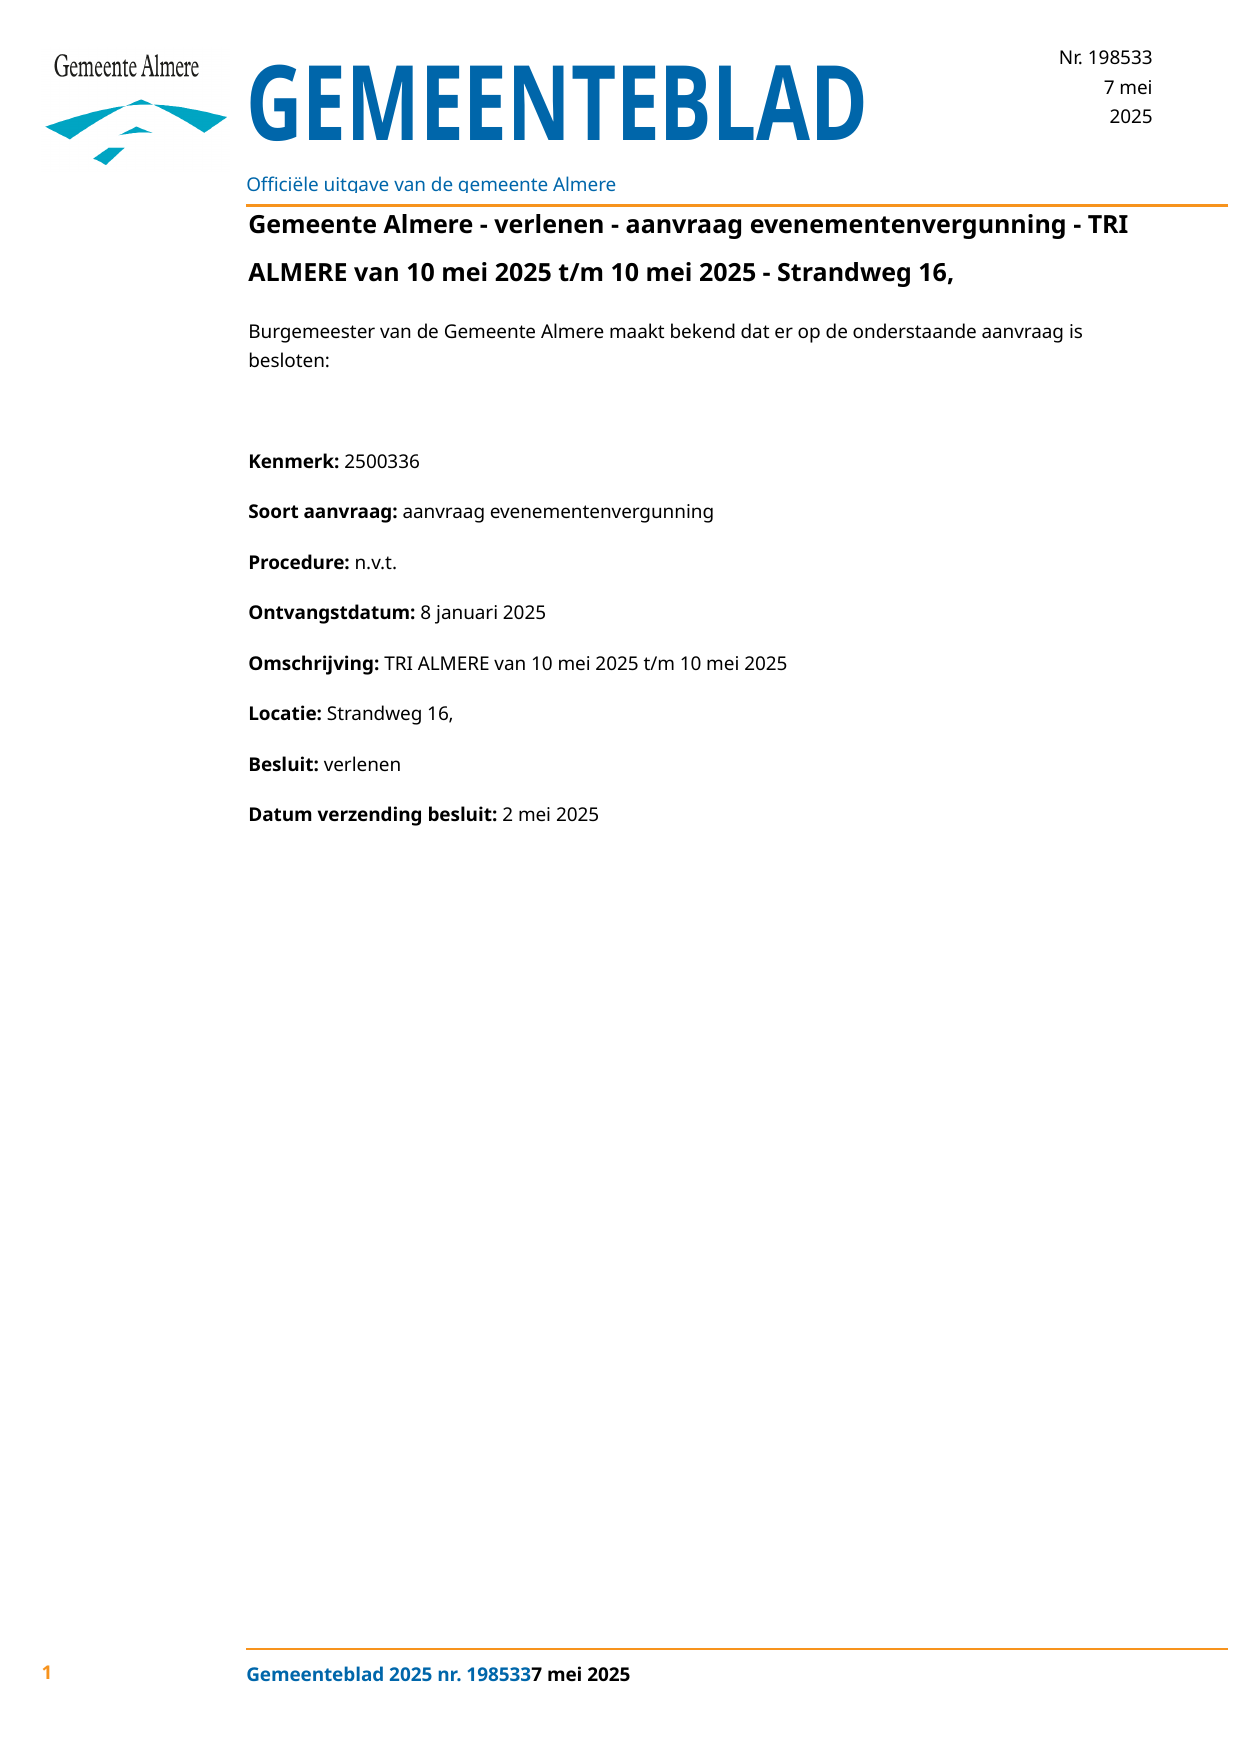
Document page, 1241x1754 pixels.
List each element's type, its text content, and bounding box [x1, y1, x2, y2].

text Omschrijving: TRI ALMERE van 10 mei 2025 t/m 10 mei 2025 [248, 650, 1152, 676]
text Locatie: Strandweg 16, [248, 700, 1152, 726]
text Besluit: verlenen [248, 751, 1152, 777]
text Ontvangstdatum: 8 januari 2025 [248, 599, 1152, 625]
text Kenmerk: 2500336 [248, 448, 1152, 474]
text Datum verzending besluit: 2 mei 2025 [248, 801, 1152, 827]
text Gemeente Almere - verlenen - aanvraag evenementenvergunning - TRI ALMERE van 10 mei 2025 t/m 10 mei 2025 - Strandweg 16, [248, 207, 1152, 288]
picture [41, 47, 231, 172]
text Soort aanvraag: aanvraag evenementenvergunning [248, 499, 1152, 524]
text Burgemeester van de Gemeente Almere maakt bekend dat er op de onderstaande aanvraag is besloten: [248, 318, 1152, 373]
text Procedure: n.v.t. [248, 549, 1152, 575]
